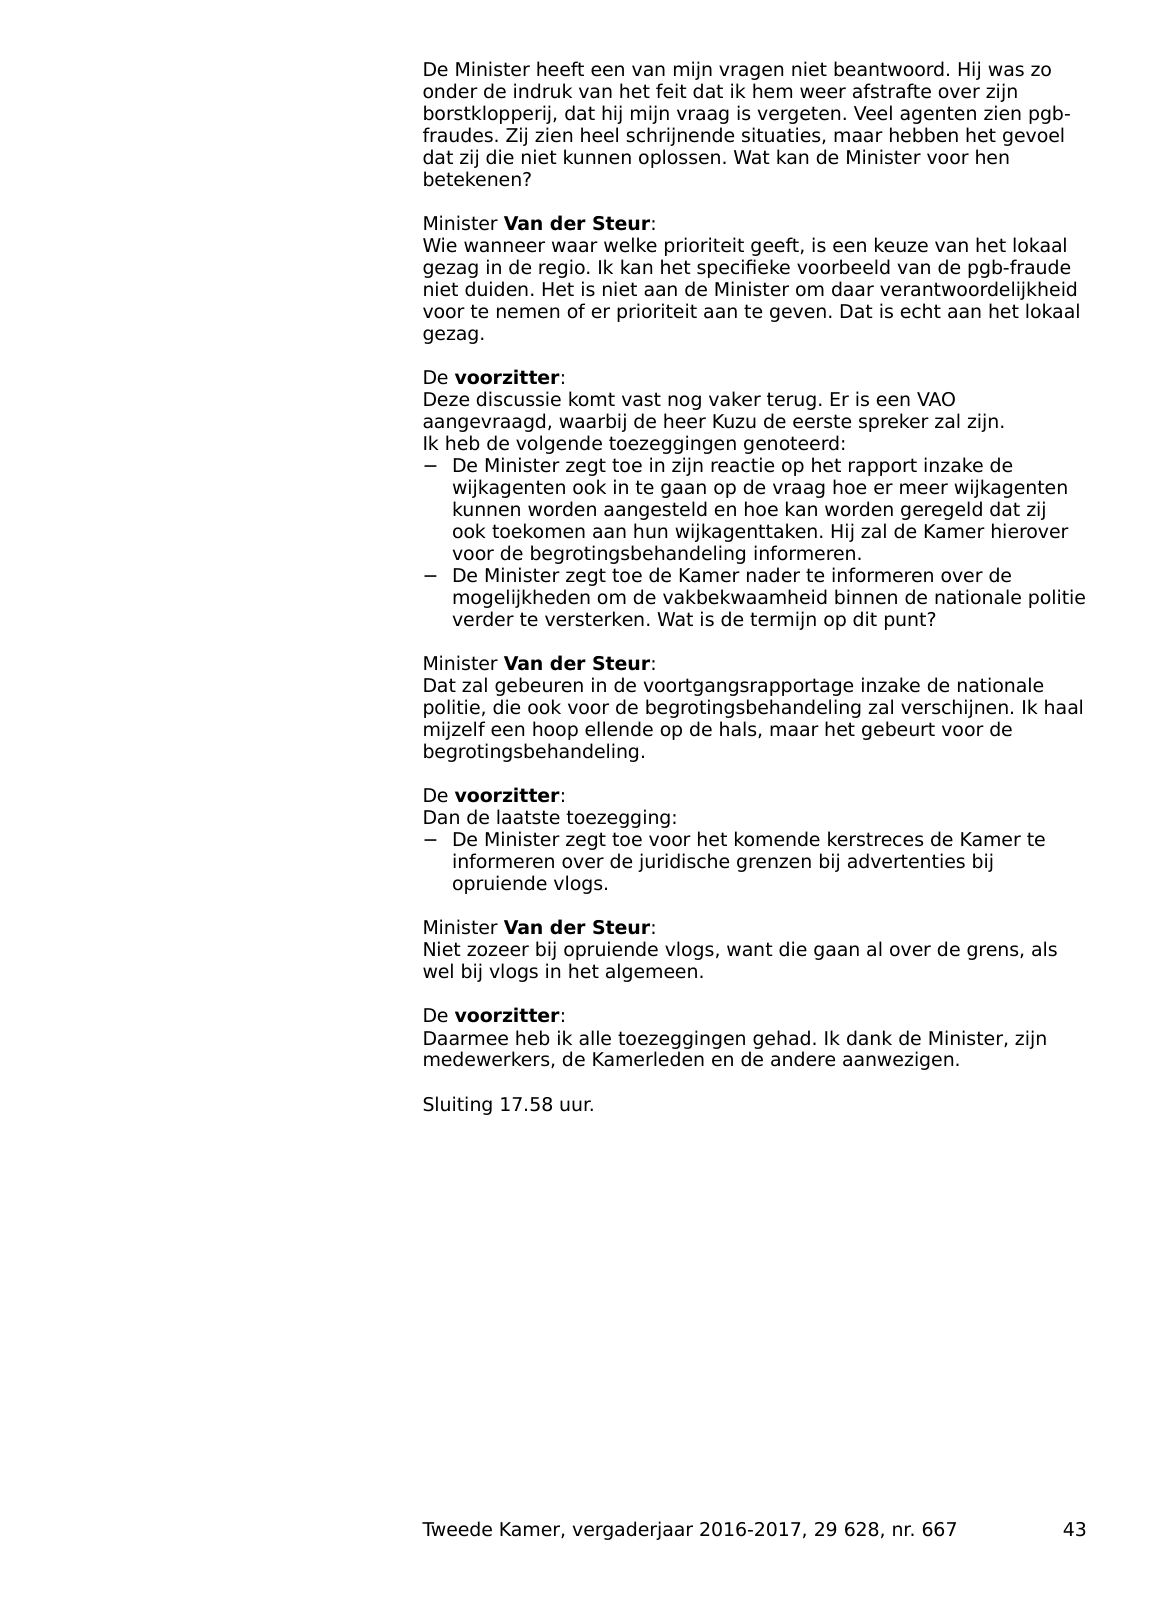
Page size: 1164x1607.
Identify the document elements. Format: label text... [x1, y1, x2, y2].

text − De Minister zegt toe de Kamer nader te informeren over de mogelijkheden om de vakbekwaamheid binnen de nationale politie verder te versterken. Wat is de termijn op dit punt? [422, 565, 1087, 631]
text Dan de laatste toezegging: [422, 807, 1087, 829]
text − De Minister zegt toe in zijn reactie op het rapport inzake de wijkagenten ook in te gaan op de vraag hoe er meer wijkagenten kunnen worden aangesteld en hoe kan worden geregeld dat zij ook toekomen aan hun wijkagenttaken. Hij zal de Kamer hierover voor de begrotingsbehandeling informeren. [422, 455, 1087, 565]
text De voorzitter: [422, 1005, 1087, 1027]
text De voorzitter: [422, 367, 1087, 389]
text De Minister heeft een van mijn vragen niet beantwoord. Hij was zo onder de indruk van het feit dat ik hem weer afstrafte over zijn borstklopperij, dat hij mijn vraag is vergeten. Veel agenten zien pgb-fraudes. Zij zien heel schrijnende situaties, maar hebben het gevoel dat zij die niet kunnen oplossen. Wat kan de Minister voor hen betekenen? [422, 59, 1087, 191]
text De voorzitter: [422, 785, 1087, 807]
text Wie wanneer waar welke prioriteit geeft, is een keuze van het lokaal gezag in de regio. Ik kan het specifieke voorbeeld van de pgb-fraude niet duiden. Het is niet aan de Minister om daar verantwoordelijkheid voor te nemen of er prioriteit aan te geven. Dat is echt aan het lokaal gezag. [422, 235, 1087, 345]
text Niet zozeer bij opruiende vlogs, want die gaan al over de grens, als wel bij vlogs in het algemeen. [422, 939, 1087, 983]
text Minister Van der Steur: [422, 917, 1087, 939]
text Ik heb de volgende toezeggingen genoteerd: [422, 433, 1087, 455]
text Minister Van der Steur: [422, 653, 1087, 675]
text Deze discussie komt vast nog vaker terug. Er is een VAO aangevraagd, waarbij de heer Kuzu de eerste spreker zal zijn. [422, 389, 1087, 433]
text Sluiting 17.58 uur. [422, 1093, 1087, 1116]
text Daarmee heb ik alle toezeggingen gehad. Ik dank de Minister, zijn medewerkers, de Kamerleden en de andere aanwezigen. [422, 1027, 1087, 1071]
text − De Minister zegt toe voor het komende kerstreces de Kamer te informeren over de juridische grenzen bij advertenties bij opruiende vlogs. [422, 829, 1087, 895]
text Minister Van der Steur: [422, 213, 1087, 235]
text Dat zal gebeuren in de voortgangsrapportage inzake de nationale politie, die ook voor de begrotingsbehandeling zal verschijnen. Ik haal mijzelf een hoop ellende op de hals, maar het gebeurt voor de begrotingsbehandeling. [422, 675, 1087, 763]
